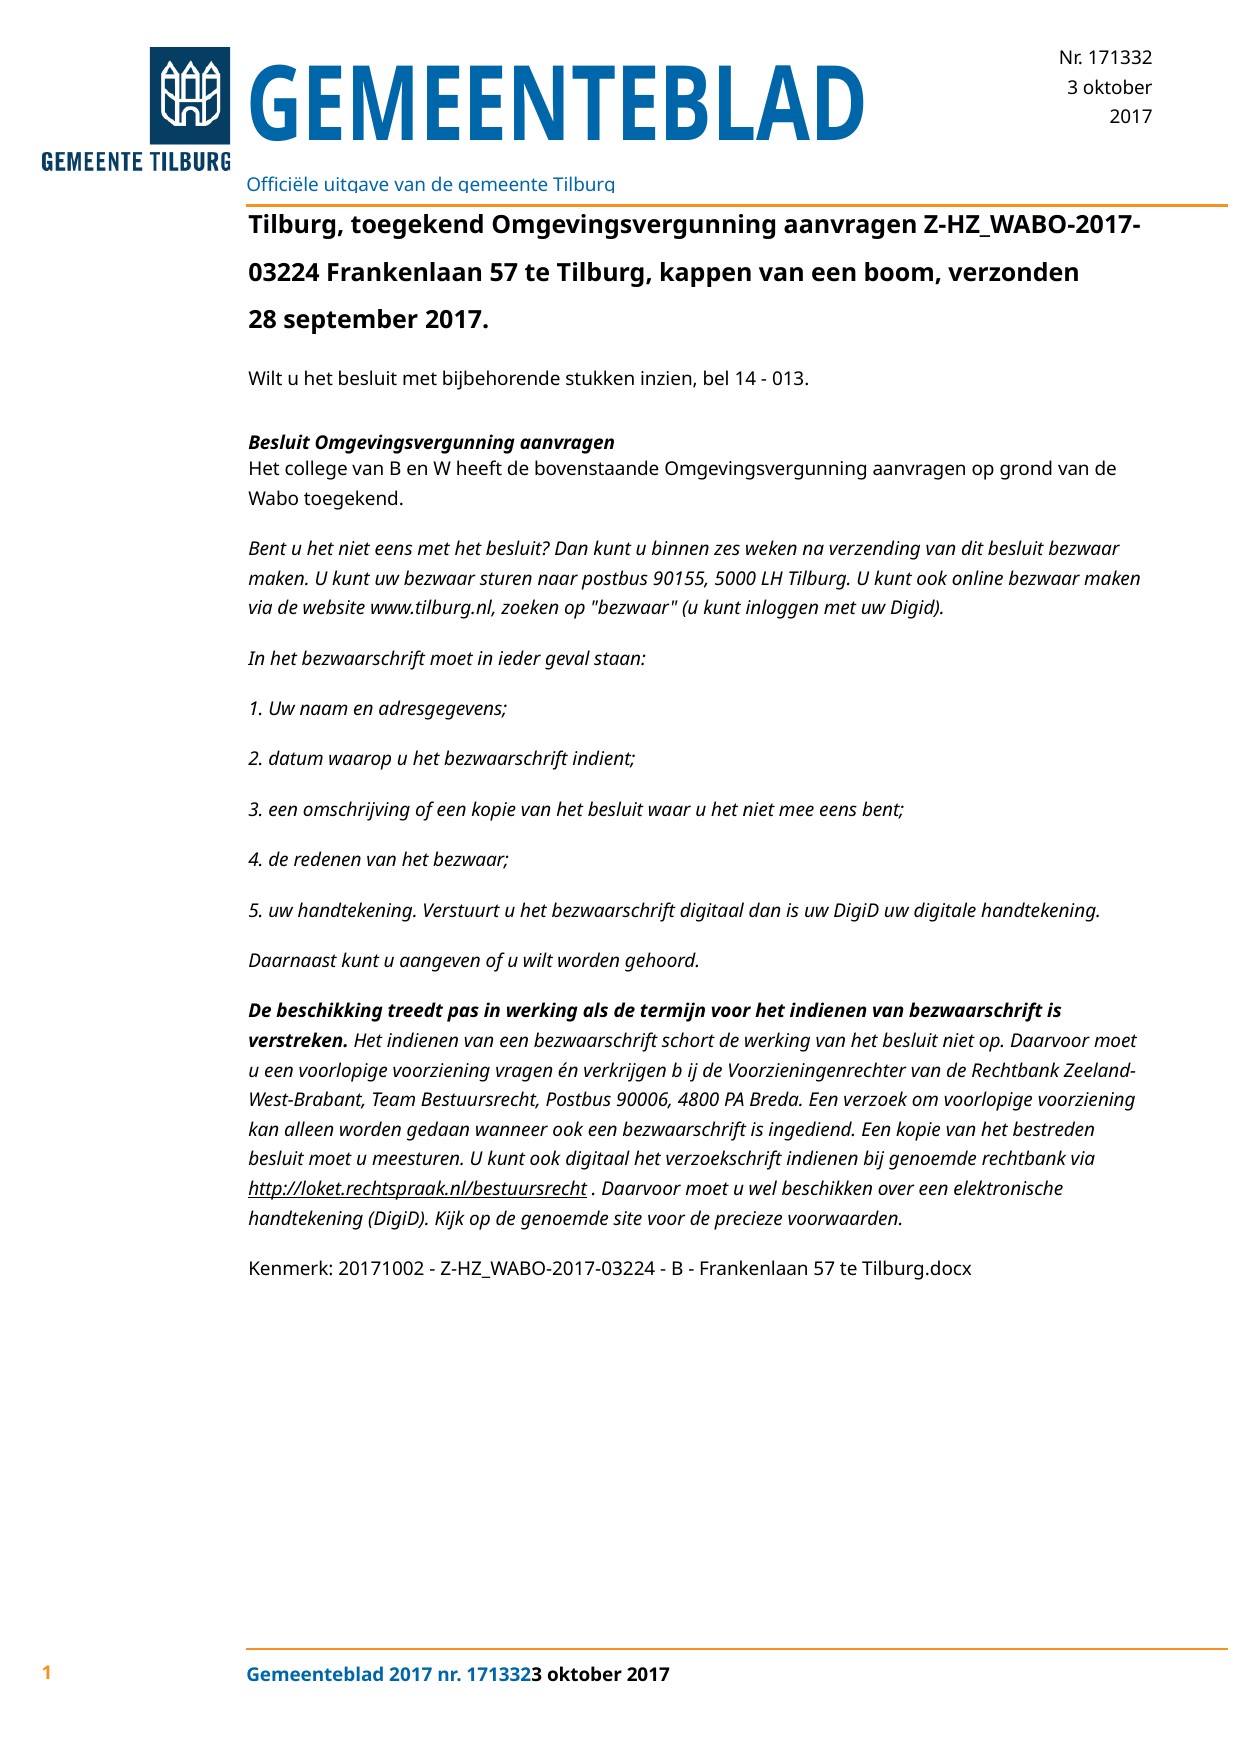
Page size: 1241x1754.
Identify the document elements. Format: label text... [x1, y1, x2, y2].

text Kenmerk: 20171002 - Z-HZ_WABO-2017-03224 - B - Frankenlaan 57 te Tilburg.docx [248, 1255, 1152, 1281]
text 1. Uw naam en adresgegevens; [248, 695, 1152, 721]
text Besluit Omgevingsvergunning aanvragen [248, 429, 1152, 455]
text Tilburg, toegekend Omgevingsvergunning aanvragen Z-HZ_WABO-2017-03224 Frankenlaan 57 te Tilburg, kappen van een boom, verzonden 28 september 2017. [248, 207, 1152, 336]
text 3. een omschrijving of een kopie van het besluit waar u het niet mee eens bent; [248, 796, 1152, 822]
picture [41, 47, 231, 172]
text Bent u het niet eens met het besluit? Dan kunt u binnen zes weken na verzending van dit besluit bezwaar maken. U kunt uw bezwaar sturen naar postbus 90155, 5000 LH Tilburg. U kunt ook online bezwaar maken via de website www.tilburg.nl, zoeken op "bezwaar" (u kunt inloggen met uw Digid). [248, 535, 1152, 620]
text 2. datum waarop u het bezwaarschrift indient; [248, 746, 1152, 771]
text Daarnaast kunt u aangeven of u wilt worden gehoord. [248, 947, 1152, 973]
text In het bezwaarschrift moet in ieder geval staan: [248, 645, 1152, 671]
text Het college van B en W heeft de bovenstaande Omgevingsvergunning aanvragen op grond van de Wabo toegekend. [248, 455, 1152, 511]
text 5. uw handtekening. Verstuurt u het bezwaarschrift digitaal dan is uw DigiD uw digitale handtekening. [248, 897, 1152, 923]
text 4. de redenen van het bezwaar; [248, 846, 1152, 872]
text Wilt u het besluit met bijbehorende stukken inzien, bel 14 - 013. [248, 366, 1152, 391]
text De beschikking treedt pas in werking als de termijn voor het indienen van bezwaarschrift is verstreken. Het indienen van een bezwaarschrift schort de werking van het besluit niet op. Daarvoor moet u een voorlopige voorziening vragen én verkrijgen b ij de Voorzieningenrechter van de Rechtbank Zeeland-West-Brabant, Team Bestuursrecht, Postbus 90006, 4800 PA Breda. Een verzoek om voorlopige voorziening kan alleen worden gedaan wanneer ook een bezwaarschrift is ingediend. Een kopie van het bestreden besluit moet u meesturen. U kunt ook digitaal het verzoekschrift indienen bij genoemde rechtbank via http://loket.rechtspraak.nl/bestuursrecht . Daarvoor moet u wel beschikken over een elektronische handtekening (DigiD). Kijk op de genoemde site voor de precieze voorwaarden. [248, 998, 1152, 1231]
